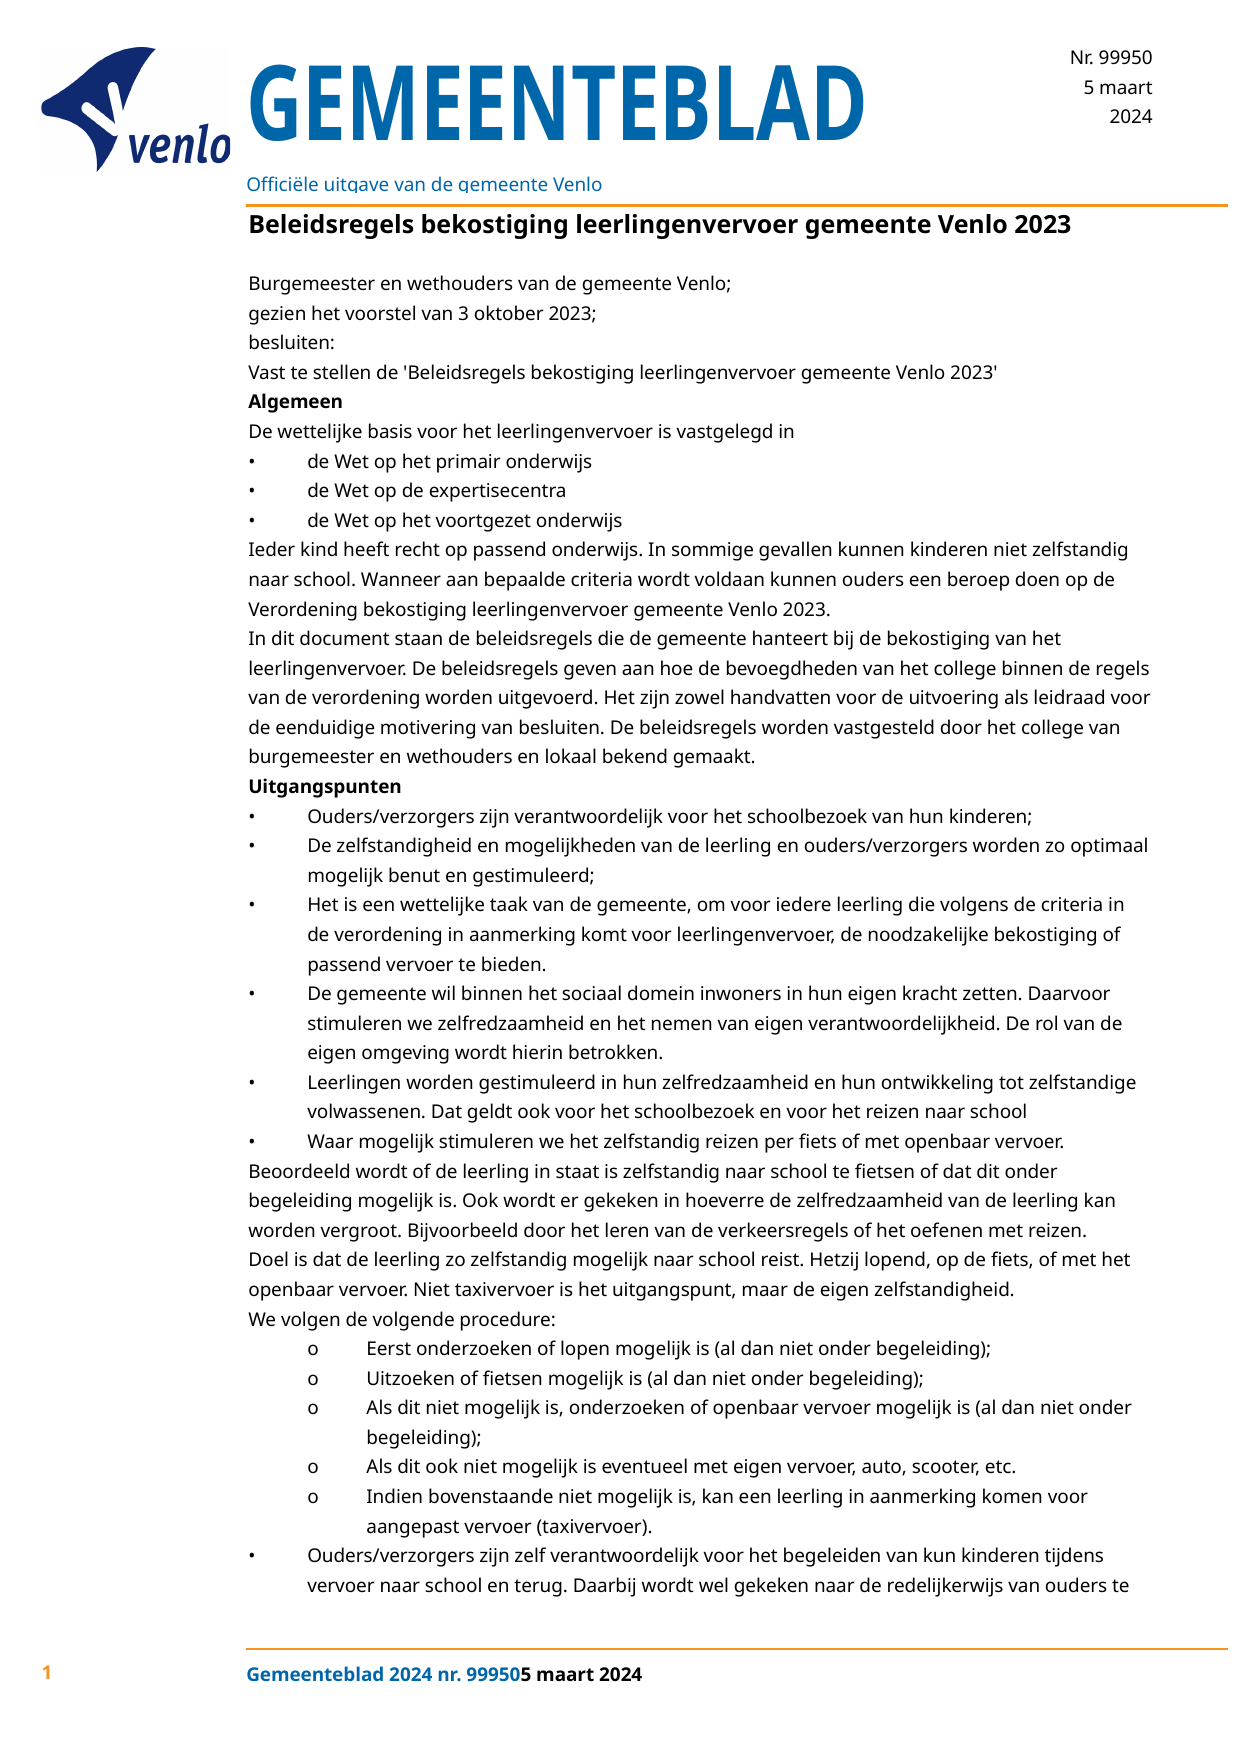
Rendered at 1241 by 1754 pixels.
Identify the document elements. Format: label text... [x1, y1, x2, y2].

list de Wet op het primair onderwijs [248, 448, 1152, 473]
list Uitzoeken of fietsen mogelijk is (al dan niet onder begeleiding); [307, 1365, 1152, 1391]
list de Wet op de expertisecentra [248, 477, 1152, 503]
list Als dit ook niet mogelijk is eventueel met eigen vervoer, auto, scooter, etc. [307, 1454, 1152, 1479]
list Als dit niet mogelijk is, onderzoeken of openbaar vervoer mogelijk is (al dan niet onder begeleiding); [307, 1394, 1152, 1450]
text besluiten: [248, 329, 1152, 355]
list Leerlingen worden gestimuleerd in hun zelfredzaamheid en hun ontwikkeling tot zelfstandige volwassenen. Dat geldt ook voor het schoolbezoek en voor het reizen naar school [248, 1069, 1152, 1124]
text Uitgangspunten [248, 773, 1152, 799]
list Indien bovenstaande niet mogelijk is, kan een leerling in aanmerking komen voor aangepast vervoer (taxivervoer). [307, 1483, 1152, 1538]
list Eerst onderzoeken of lopen mogelijk is (al dan niet onder begeleiding); [307, 1335, 1152, 1361]
list De zelfstandigheid en mogelijkheden van de leerling en ouders/verzorgers worden zo optimaal mogelijk benut en gestimuleerd; [248, 832, 1152, 888]
text We volgen de volgende procedure: [248, 1306, 1152, 1331]
list De gemeente wil binnen het sociaal domein inwoners in hun eigen kracht zetten. Daarvoor stimuleren we zelfredzaamheid en het nemen van eigen verantwoordelijkheid. De rol van de eigen omgeving wordt hierin betrokken. [248, 980, 1152, 1065]
list Het is een wettelijke taak van de gemeente, om voor iedere leerling die volgens de criteria in de verordening in aanmerking komt voor leerlingenvervoer, de noodzakelijke bekostiging of passend vervoer te bieden. [248, 892, 1152, 976]
text Beoordeeld wordt of de leerling in staat is zelfstandig naar school te fietsen of dat dit onder begeleiding mogelijk is. Ook wordt er gekeken in hoeverre de zelfredzaamheid van de leerling kan worden vergroot. Bijvoorbeeld door het leren van de verkeersregels of het oefenen met reizen. [248, 1158, 1152, 1243]
text De wettelijke basis voor het leerlingenvervoer is vastgelegd in [248, 418, 1152, 444]
text Beleidsregels bekostiging leerlingenvervoer gemeente Venlo 2023 [248, 207, 1152, 241]
text Algemeen [248, 389, 1152, 414]
text Ieder kind heeft recht op passend onderwijs. In sommige gevallen kunnen kinderen niet zelfstandig naar school. Wanneer aan bepaalde criteria wordt voldaan kunnen ouders een beroep doen op de Verordening bekostiging leerlingenvervoer gemeente Venlo 2023. [248, 537, 1152, 621]
text gezien het voorstel van 3 oktober 2023; [248, 300, 1152, 326]
text Vast te stellen de 'Beleidsregels bekostiging leerlingenvervoer gemeente Venlo 2023' [248, 359, 1152, 385]
list Ouders/verzorgers zijn zelf verantwoordelijk voor het begeleiden van kun kinderen tijdens vervoer naar school en terug. Daarbij wordt wel gekeken naar de redelijkerwijs van ouders te [248, 1542, 1152, 1598]
text In dit document staan de beleidsregels die de gemeente hanteert bij de bekostiging van het leerlingenvervoer. De beleidsregels geven aan hoe de bevoegdheden van het college binnen de regels van de verordening worden uitgevoerd. Het zijn zowel handvatten voor de uitvoering als leidraad voor de eenduidige motivering van besluiten. De beleidsregels worden vastgesteld door het college van burgemeester en wethouders en lokaal bekend gemaakt. [248, 625, 1152, 769]
list de Wet op het voortgezet onderwijs [248, 507, 1152, 533]
text Doel is dat de leerling zo zelfstandig mogelijk naar school reist. Hetzij lopend, op de fiets, of met het openbaar vervoer. Niet taxivervoer is het uitgangspunt, maar de eigen zelfstandigheid. [248, 1247, 1152, 1302]
list Waar mogelijk stimuleren we het zelfstandig reizen per fiets of met openbaar vervoer. [248, 1128, 1152, 1154]
list Ouders/verzorgers zijn verantwoordelijk voor het schoolbezoek van hun kinderen; [248, 803, 1152, 828]
picture [41, 47, 231, 172]
text Burgemeester en wethouders van de gemeente Venlo; [248, 270, 1152, 296]
